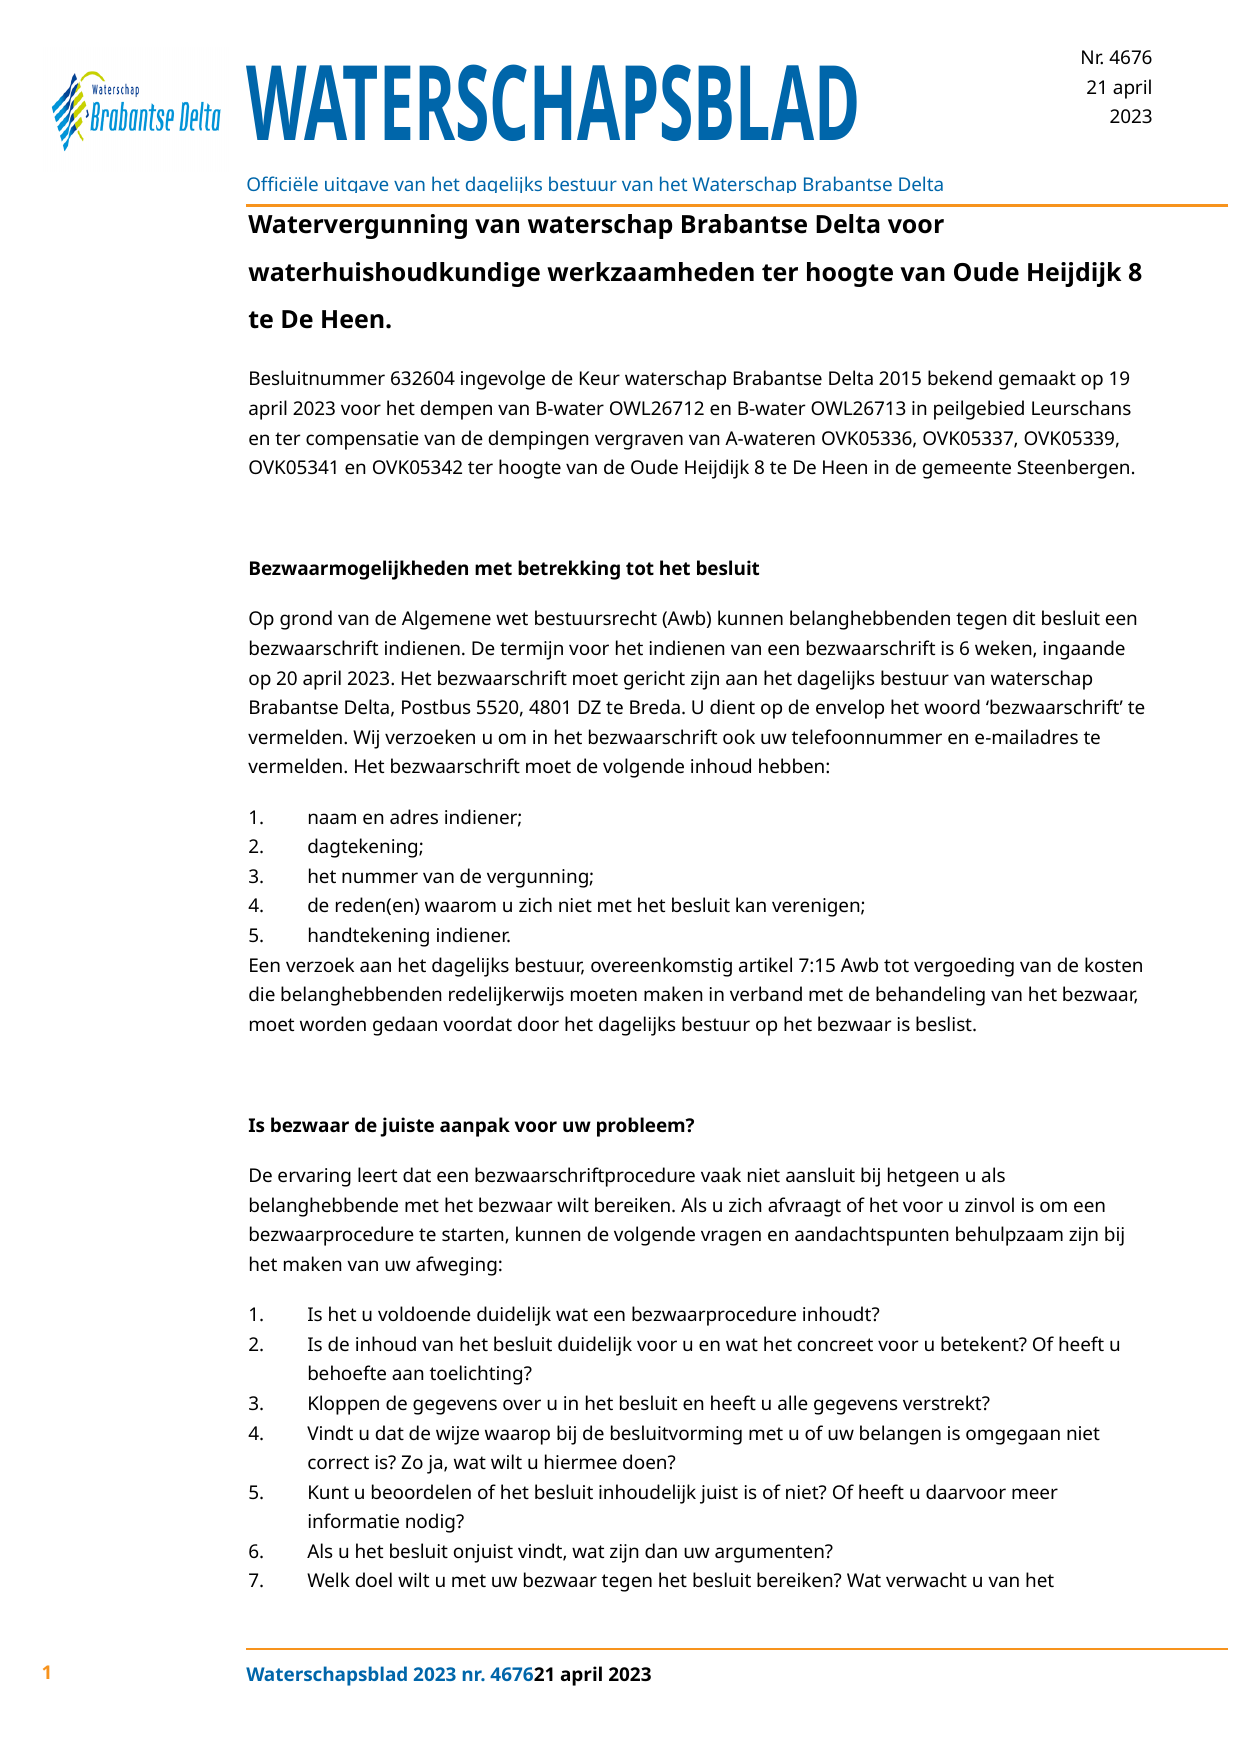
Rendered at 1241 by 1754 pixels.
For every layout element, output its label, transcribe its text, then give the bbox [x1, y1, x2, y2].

list naam en adres indiener; [248, 804, 1152, 829]
list handtekening indiener. [248, 922, 1152, 948]
text De ervaring leert dat een bezwaarschriftprocedure vaak niet aansluit bij hetgeen u als belanghebbende met het bezwaar wilt bereiken. Als u zich afvraagt of het voor u zinvol is om een bezwaarprocedure te starten, kunnen de volgende vragen en aandachtspunten behulpzaam zijn bij het maken van uw afweging: [248, 1162, 1152, 1277]
text Besluitnummer 632604 ingevolge de Keur waterschap Brabantse Delta 2015 bekend gemaakt op 19 april 2023 voor het dempen van B-water OWL26712 en B-water OWL26713 in peilgebied Leurschans en ter compensatie van de dempingen vergraven van A-wateren OVK05336, OVK05337, OVK05339, OVK05341 en OVK05342 ter hoogte van de Oude Heijdijk 8 te De Heen in de gemeente Steenbergen. [248, 366, 1152, 480]
text Is bezwaar de juiste aanpak voor uw probleem? [248, 1112, 1152, 1137]
picture [41, 47, 231, 172]
list Als u het besluit onjuist vindt, wat zijn dan uw argumenten? [248, 1538, 1152, 1564]
text Op grond van de Algemene wet bestuursrecht (Awb) kunnen belanghebbenden tegen dit besluit een bezwaarschrift indienen. De termijn voor het indienen van een bezwaarschrift is 6 weken, ingaande op 20 april 2023. Het bezwaarschrift moet gericht zijn aan het dagelijks bestuur van waterschap Brabantse Delta, Postbus 5520, 4801 DZ te Breda. U dient op de envelop het woord ‘bezwaarschrift’ te vermelden. Wij verzoeken u om in het bezwaarschrift ook uw telefoonnummer en e‑mailadres te vermelden. Het bezwaarschrift moet de volgende inhoud hebben: [248, 606, 1152, 779]
list Welk doel wilt u met uw bezwaar tegen het besluit bereiken? Wat verwacht u van het [248, 1568, 1152, 1593]
list dagtekening; [248, 833, 1152, 859]
list de reden(en) waarom u zich niet met het besluit kan verenigen; [248, 893, 1152, 918]
text Een verzoek aan het dagelijks bestuur, overeenkomstig artikel 7:15 Awb tot vergoeding van de kosten die belanghebbenden redelijkerwijs moeten maken in verband met de behandeling van het bezwaar, moet worden gedaan voordat door het dagelijks bestuur op het bezwaar is beslist. [248, 952, 1152, 1037]
text Watervergunning van waterschap Brabantse Delta voor waterhuishoudkundige werkzaamheden ter hoogte van Oude Heijdijk 8 te De Heen. [248, 207, 1152, 336]
list Is de inhoud van het besluit duidelijk voor u en wat het concreet voor u betekent? Of heeft u behoefte aan toelichting? [248, 1331, 1152, 1386]
text Bezwaarmogelijkheden met betrekking tot het besluit [248, 555, 1152, 581]
list Kunt u beoordelen of het besluit inhoudelijk juist is of niet? Of heeft u daarvoor meer informatie nodig? [248, 1479, 1152, 1534]
list Kloppen de gegevens over u in het besluit en heeft u alle gegevens verstrekt? [248, 1390, 1152, 1416]
list Is het u voldoende duidelijk wat een bezwaarprocedure inhoudt? [248, 1301, 1152, 1327]
list het nummer van de vergunning; [248, 863, 1152, 889]
list Vindt u dat de wijze waarop bij de besluitvorming met u of uw belangen is omgegaan niet correct is? Zo ja, wat wilt u hiermee doen? [248, 1420, 1152, 1475]
